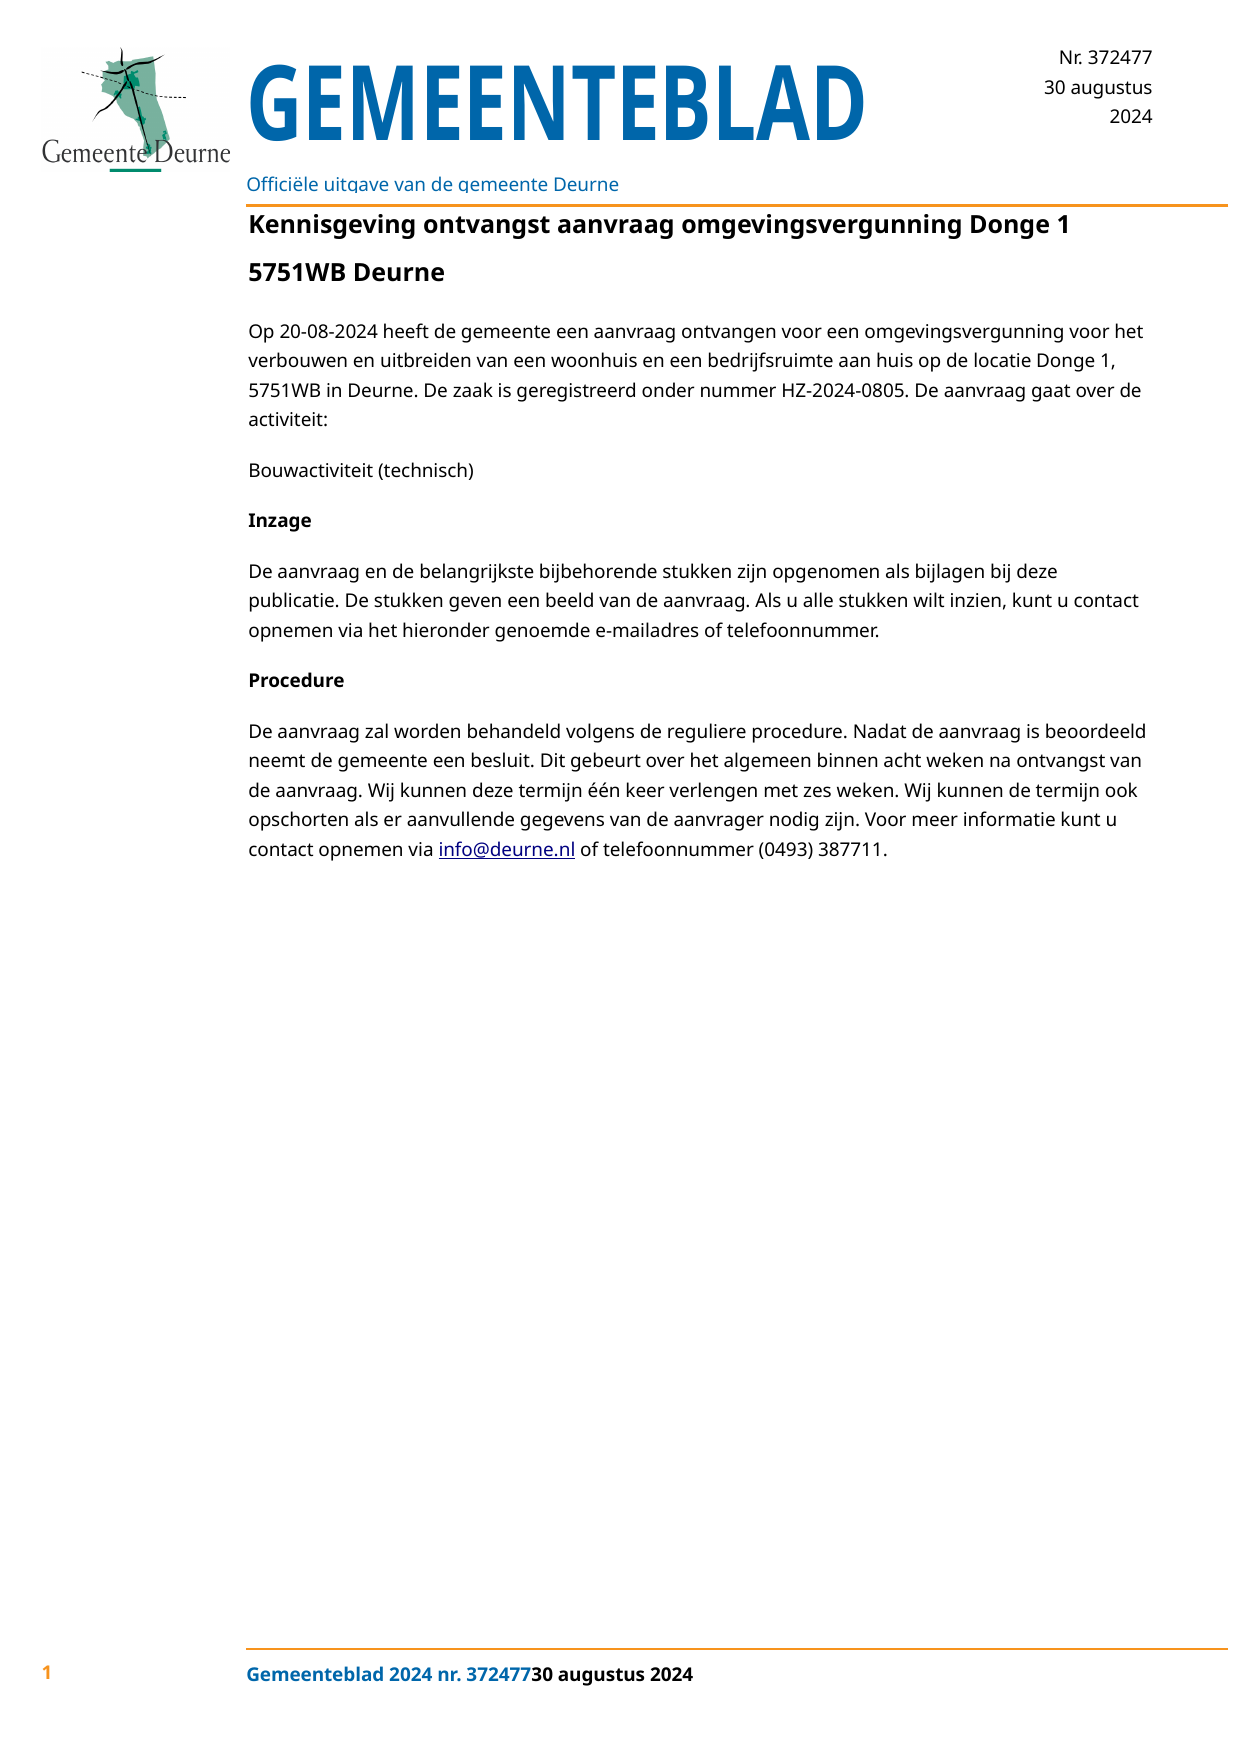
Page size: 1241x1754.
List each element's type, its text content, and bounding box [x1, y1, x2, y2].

picture [41, 47, 231, 172]
text De aanvraag en de belangrijkste bijbehorende stukken zijn opgenomen als bijlagen bij deze publicatie. De stukken geven een beeld van de aanvraag. Als u alle stukken wilt inzien, kunt u contact opnemen via het hieronder genoemde e-mailadres of telefoonnummer. [248, 558, 1152, 643]
text Inzage [248, 507, 1152, 533]
text De aanvraag zal worden behandeld volgens de reguliere procedure. Nadat de aanvraag is beoordeeld neemt de gemeente een besluit. Dit gebeurt over het algemeen binnen acht weken na ontvangst van de aanvraag. Wij kunnen deze termijn één keer verlengen met zes weken. Wij kunnen de termijn ook opschorten als er aanvullende gegevens van de aanvrager nodig zijn. Voor meer informatie kunt u contact opnemen via info@deurne.nl of telefoonnummer (0493) 387711. [248, 718, 1152, 862]
text Procedure [248, 667, 1152, 693]
text Kennisgeving ontvangst aanvraag omgevingsvergunning Donge 1 5751WB Deurne [248, 207, 1152, 288]
text Op 20-08-2024 heeft de gemeente een aanvraag ontvangen voor een omgevingsvergunning voor het verbouwen en uitbreiden van een woonhuis en een bedrijfsruimte aan huis op de locatie Donge 1, 5751WB in Deurne. De zaak is geregistreerd onder nummer HZ-2024-0805. De aanvraag gaat over de activiteit: [248, 318, 1152, 432]
text Bouwactiviteit (technisch) [248, 457, 1152, 483]
